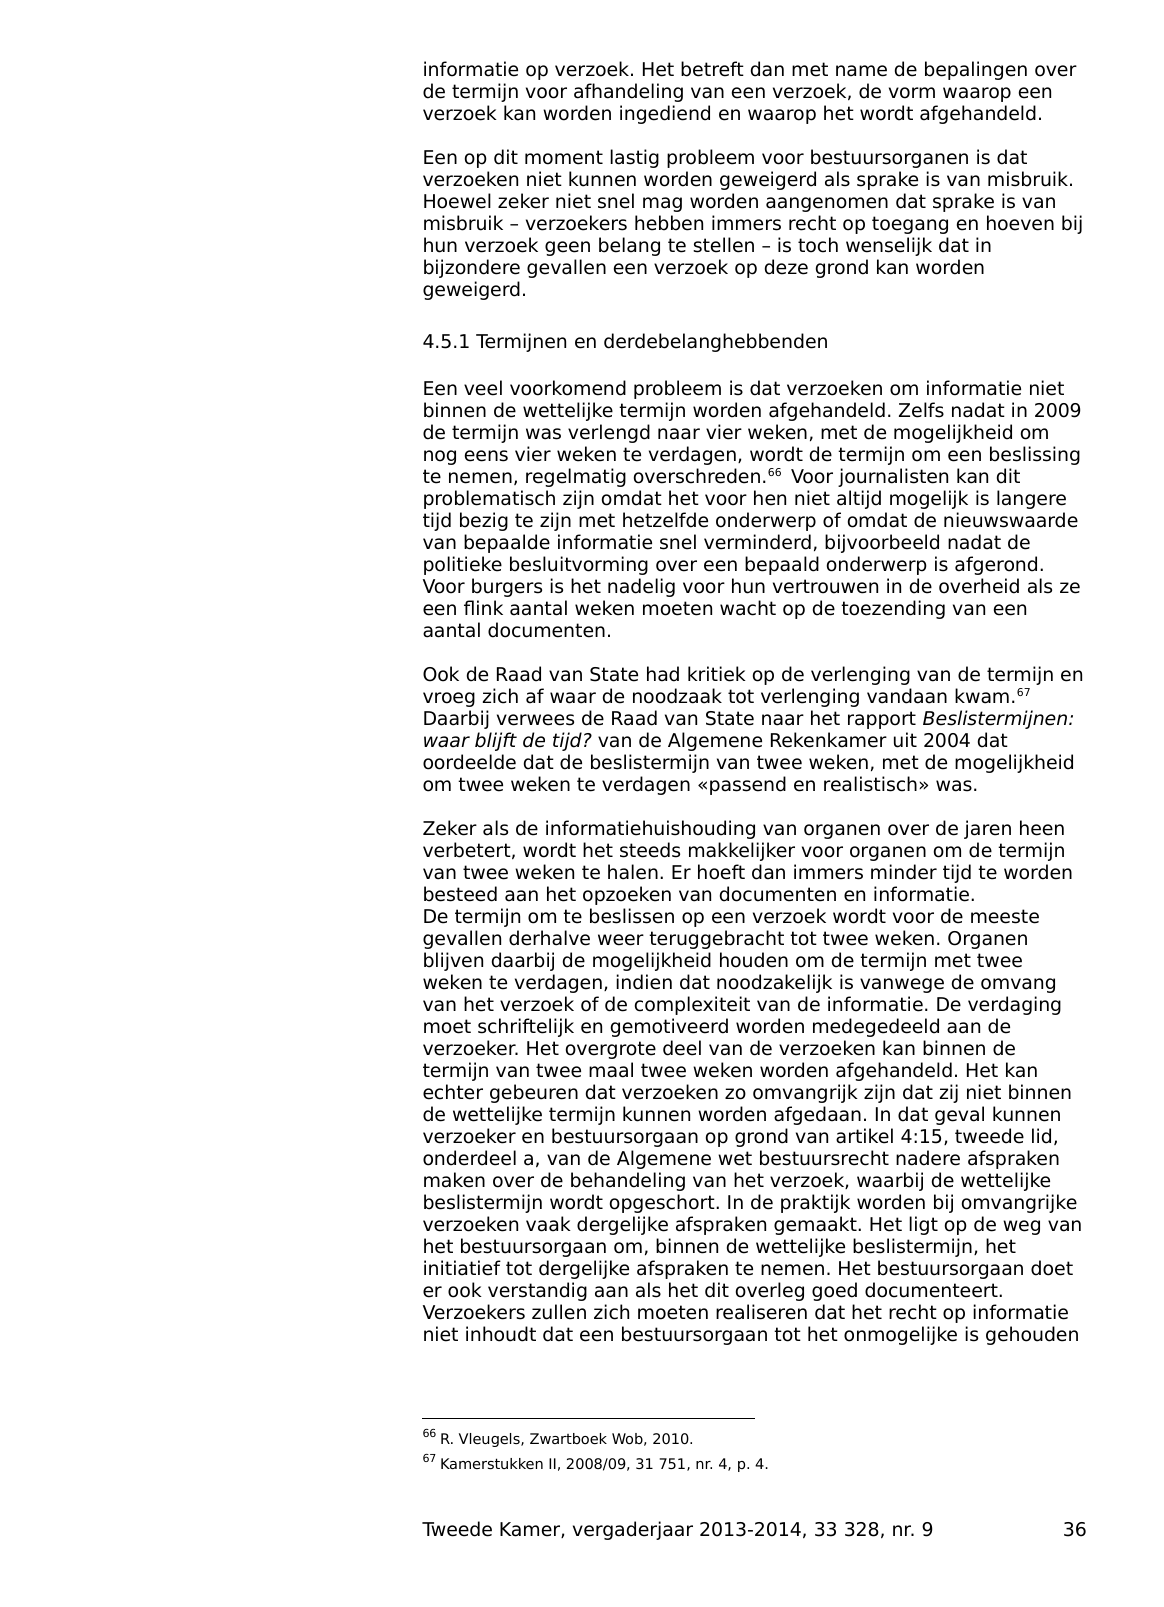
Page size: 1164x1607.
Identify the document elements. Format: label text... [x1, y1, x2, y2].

text Ook de Raad van State had kritiek op de verlenging van de termijn en vroeg zich af waar de noodzaak tot verlenging vandaan kwam. Daarbij verwees de Raad van State naar het rapport Beslistermijnen: waar blijft de tijd? van de Algemene Rekenkamer uit 2004 dat oordeelde dat de beslistermijn van twee weken, met de mogelijkheid om twee weken te verdagen «passend en realistisch» was. [422, 664, 1087, 796]
text Zeker als de informatiehuishouding van organen over de jaren heen verbetert, wordt het steeds makkelijker voor organen om de termijn van twee weken te halen. Er hoeft dan immers minder tijd te worden besteed aan het opzoeken van documenten en informatie. [422, 818, 1087, 906]
text informatie op verzoek. Het betreft dan met name de bepalingen over de termijn voor afhandeling van een verzoek, de vorm waarop een verzoek kan worden ingediend en waarop het wordt afgehandeld. [422, 59, 1087, 125]
text Een op dit moment lastig probleem voor bestuursorganen is dat verzoeken niet kunnen worden geweigerd als sprake is van misbruik. Hoewel zeker niet snel mag worden aangenomen dat sprake is van misbruik – verzoekers hebben immers recht op toegang en hoeven bij hun verzoek geen belang te stellen – is toch wenselijk dat in bijzondere gevallen een verzoek op deze grond kan worden geweigerd. [422, 147, 1087, 301]
text Een veel voorkomend probleem is dat verzoeken om informatie niet binnen de wettelijke termijn worden afgehandeld. Zelfs nadat in 2009 de termijn was verlengd naar vier weken, met de mogelijkheid om nog eens vier weken te verdagen, wordt de termijn om een beslissing te nemen, regelmatig overschreden. Voor journalisten kan dit problematisch zijn omdat het voor hen niet altijd mogelijk is langere tijd bezig te zijn met hetzelfde onderwerp of omdat de nieuwswaarde van bepaalde informatie snel verminderd, bijvoorbeeld nadat de politieke besluitvorming over een bepaald onderwerp is afgerond. Voor burgers is het nadelig voor hun vertrouwen in de overheid als ze een flink aantal weken moeten wacht op de toezending van een aantal documenten. [422, 378, 1087, 642]
text Kamerstukken II, 2008/09, 31 751, nr. 4, p. 4. [422, 1452, 1087, 1474]
text De termijn om te beslissen op een verzoek wordt voor de meeste gevallen derhalve weer teruggebracht tot twee weken. Organen blijven daarbij de mogelijkheid houden om de termijn met twee weken te verdagen, indien dat noodzakelijk is vanwege de omvang van het verzoek of de complexiteit van de informatie. De verdaging moet schriftelijk en gemotiveerd worden medegedeeld aan de verzoeker. Het overgrote deel van de verzoeken kan binnen de termijn van twee maal twee weken worden afgehandeld. Het kan echter gebeuren dat verzoeken zo omvangrijk zijn dat zij niet binnen de wettelijke termijn kunnen worden afgedaan. In dat geval kunnen verzoeker en bestuursorgaan op grond van artikel 4:15, tweede lid, onderdeel a, van de Algemene wet bestuursrecht nadere afspraken maken over de behandeling van het verzoek, waarbij de wettelijke beslistermijn wordt opgeschort. In de praktijk worden bij omvangrijke verzoeken vaak dergelijke afspraken gemaakt. Het ligt op de weg van het bestuursorgaan om, binnen de wettelijke beslistermijn, het initiatief tot dergelijke afspraken te nemen. Het bestuursorgaan doet er ook verstandig aan als het dit overleg goed documenteert. Verzoekers zullen zich moeten realiseren dat het recht op informatie niet inhoudt dat een bestuursorgaan tot het onmogelijke is gehouden [422, 906, 1087, 1346]
subtitle 4.5.1 Termijnen en derdebelanghebbenden [422, 331, 1087, 353]
text R. Vleugels, Zwartboek Wob, 2010. [422, 1427, 1087, 1449]
